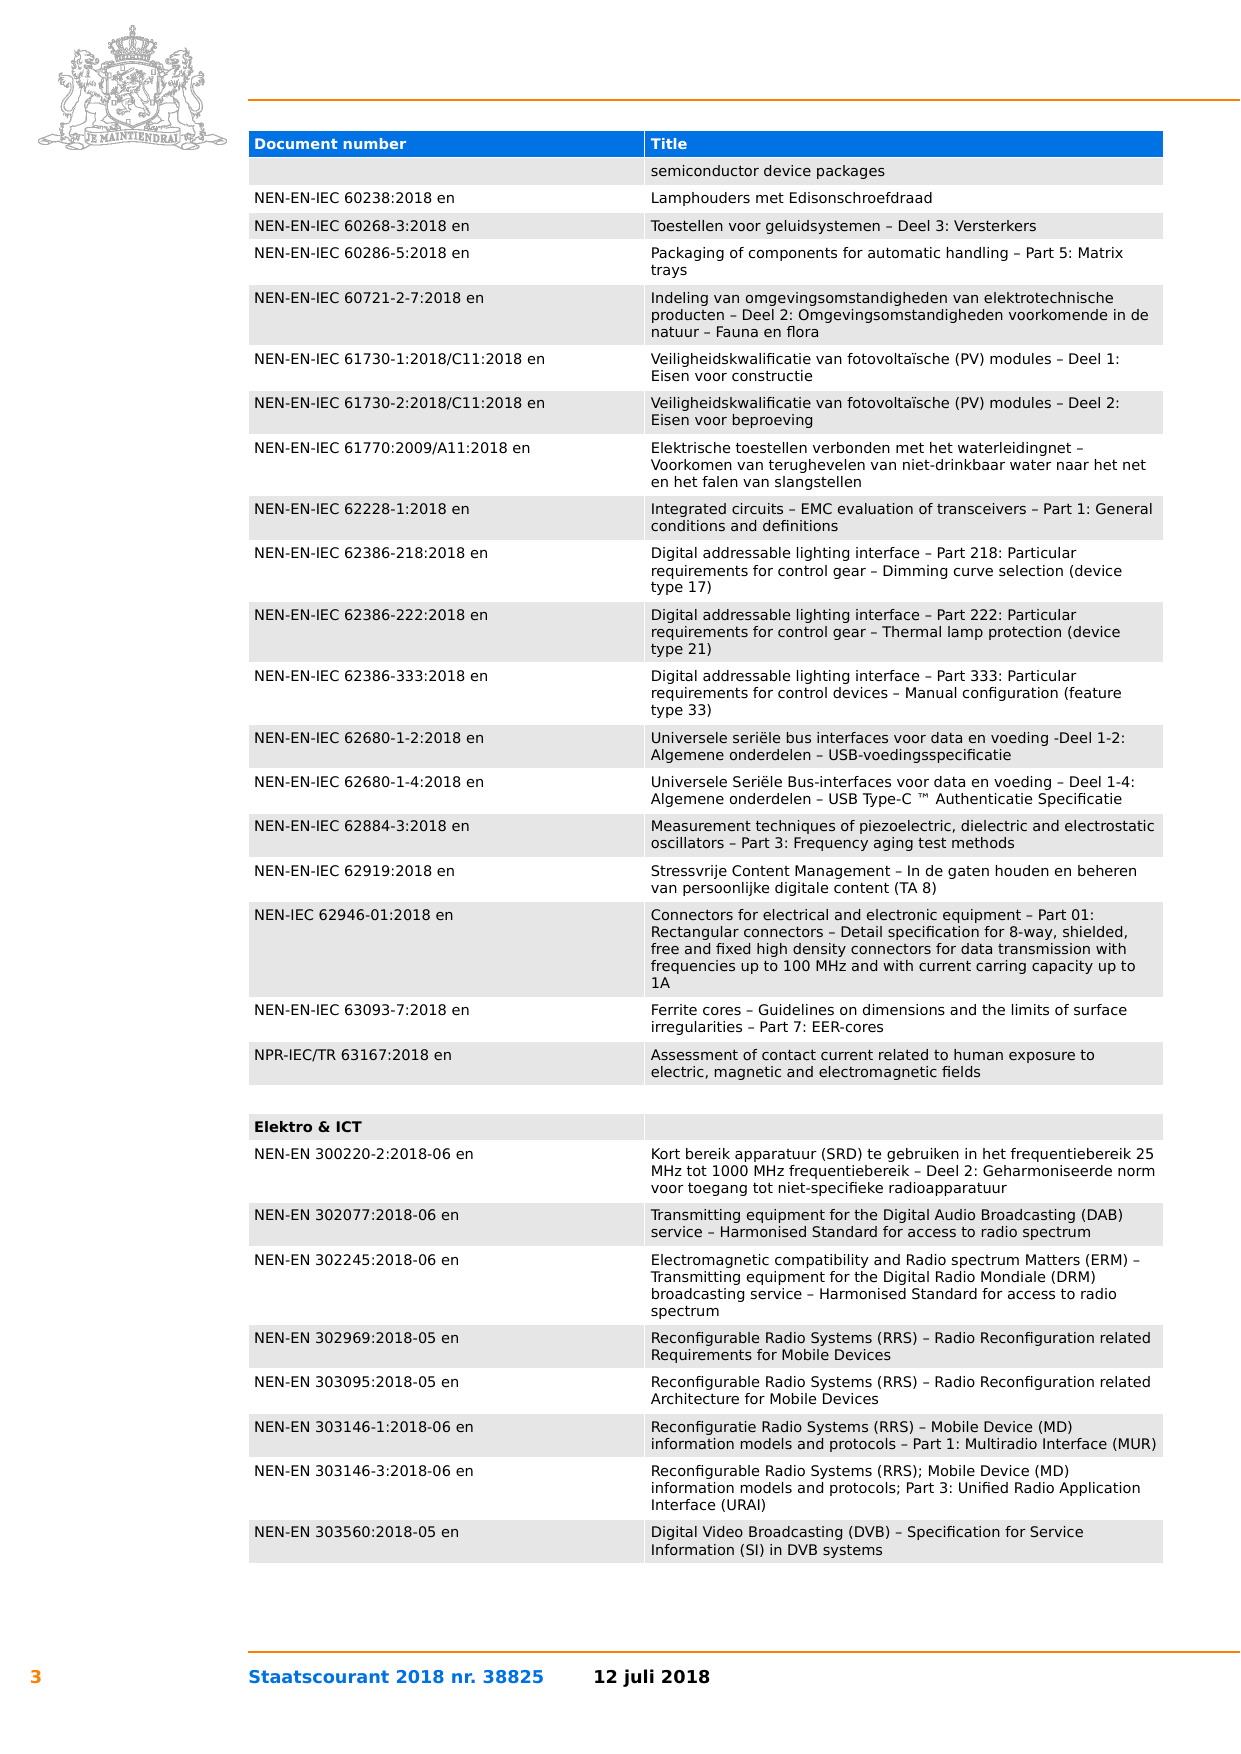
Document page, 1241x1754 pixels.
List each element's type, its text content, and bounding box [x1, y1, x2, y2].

table_cell Assessment of contact current related to human exposure to electric, magnetic and electromagnetic fields [645, 1042, 1163, 1085]
table_cell NEN-EN-IEC 61730-1:2018/C11:2018 en [249, 346, 644, 389]
table_cell Indeling van omgevingsomstandigheden van elektrotechnische producten – Deel 2: Omgevingsomstandigheden voorkomende in de natuur – Fauna en flora [645, 285, 1163, 345]
table_cell Lamphouders met Edisonschroefdraad [645, 186, 1163, 212]
table_header Document number [249, 131, 644, 157]
table_cell NEN-EN 302077:2018-06 en [249, 1203, 644, 1246]
table_cell NEN-EN 302969:2018-05 en [249, 1325, 644, 1368]
table_cell Electromagnetic compatibility and Radio spectrum Matters (ERM) – Transmitting equipment for the Digital Radio Mondiale (DRM) broadcasting service – Harmonised Standard for access to radio spectrum [645, 1247, 1163, 1324]
table_cell NEN-EN 303095:2018-05 en [249, 1370, 644, 1413]
table_cell NEN-EN 303560:2018-05 en [249, 1520, 644, 1563]
table_cell NEN-EN-IEC 60268-3:2018 en [249, 213, 644, 239]
table_cell [249, 1086, 644, 1113]
table_cell Universele seriële bus interfaces voor data en voeding -Deel 1-2: Algemene onderdelen – USB-voedingsspecificatie [645, 725, 1163, 768]
table_cell Universele Seriële Bus-interfaces voor data en voeding – Deel 1-4: Algemene onderdelen – USB Type-C ™ Authenticatie Specificatie [645, 769, 1163, 812]
table_cell [645, 1086, 1163, 1113]
table_cell [645, 1564, 1163, 1590]
table_cell Digital addressable lighting interface – Part 222: Particular requirements for control gear – Thermal lamp protection (device type 21) [645, 602, 1163, 662]
table_cell NEN-EN-IEC 61730-2:2018/C11:2018 en [249, 391, 644, 434]
table_cell NEN-EN-IEC 62386-218:2018 en [249, 541, 644, 601]
table_cell Reconfigurable Radio Systems (RRS) – Radio Reconfiguration related Architecture for Mobile Devices [645, 1370, 1163, 1413]
table_cell NEN-EN-IEC 62228-1:2018 en [249, 496, 644, 540]
table_cell NEN-EN-IEC 62919:2018 en [249, 858, 644, 901]
table_cell NEN-EN-IEC 62386-333:2018 en [249, 664, 644, 724]
table_cell NEN-EN 303146-3:2018-06 en [249, 1458, 644, 1519]
table_cell [249, 1564, 644, 1590]
table_cell NEN-EN-IEC 60286-5:2018 en [249, 241, 644, 284]
table_cell Integrated circuits – EMC evaluation of transceivers – Part 1: General conditions and definitions [645, 496, 1163, 540]
table_header Title [645, 131, 1163, 157]
table_cell [249, 158, 644, 185]
table_cell NEN-EN-IEC 63093-7:2018 en [249, 998, 644, 1041]
table_cell NEN-IEC 62946-01:2018 en [249, 902, 644, 997]
table_cell Transmitting equipment for the Digital Audio Broadcasting (DAB) service – Harmonised Standard for access to radio spectrum [645, 1203, 1163, 1246]
table_cell NEN-EN-IEC 60721-2-7:2018 en [249, 285, 644, 345]
table_cell NEN-EN 300220-2:2018-06 en [249, 1141, 644, 1201]
table_cell [645, 1114, 1163, 1140]
table_cell Veiligheidskwalificatie van fotovoltaïsche (PV) modules – Deel 2: Eisen voor beproeving [645, 391, 1163, 434]
table_cell NEN-EN-IEC 61770:2009/A11:2018 en [249, 435, 644, 495]
table_cell semiconductor device packages [645, 158, 1163, 185]
table_cell NEN-EN-IEC 60238:2018 en [249, 186, 644, 212]
table_cell NPR-IEC/TR 63167:2018 en [249, 1042, 644, 1085]
table_cell NEN-EN-IEC 62680-1-2:2018 en [249, 725, 644, 768]
table_cell Digital addressable lighting interface – Part 218: Particular requirements for control gear – Dimming curve selection (device type 17) [645, 541, 1163, 601]
table_cell Stressvrije Content Management – In de gaten houden en beheren van persoonlijke digitale content (TA 8) [645, 858, 1163, 901]
table_cell NEN-EN 303146-1:2018-06 en [249, 1414, 644, 1457]
table_cell NEN-EN-IEC 62386-222:2018 en [249, 602, 644, 662]
table_cell Connectors for electrical and electronic equipment – Part 01: Rectangular connectors – Detail specification for 8-way, shielded, free and fixed high density connectors for data transmission with frequencies up to 100 MHz and with current carring capacity up to 1A [645, 902, 1163, 997]
table_cell Kort bereik apparatuur (SRD) te gebruiken in het frequentiebereik 25 MHz tot 1000 MHz frequentiebereik – Deel 2: Geharmoniseerde norm voor toegang tot niet-specifieke radioapparatuur [645, 1141, 1163, 1201]
picture [38, 25, 227, 150]
table_cell Toestellen voor geluidsystemen – Deel 3: Versterkers [645, 213, 1163, 239]
table_cell Elektro & ICT [249, 1114, 644, 1140]
table_cell Reconfigurable Radio Systems (RRS) – Radio Reconfiguration related Requirements for Mobile Devices [645, 1325, 1163, 1368]
table_cell Ferrite cores – Guidelines on dimensions and the limits of surface irregularities – Part 7: EER-cores [645, 998, 1163, 1041]
table_cell NEN-EN-IEC 62884-3:2018 en [249, 814, 644, 857]
table_cell Packaging of components for automatic handling – Part 5: Matrix trays [645, 241, 1163, 284]
table_cell Reconfigurable Radio Systems (RRS); Mobile Device (MD) information models and protocols; Part 3: Unified Radio Application Interface (URAI) [645, 1458, 1163, 1519]
table_cell Digital addressable lighting interface – Part 333: Particular requirements for control devices – Manual configuration (feature type 33) [645, 664, 1163, 724]
table_cell Digital Video Broadcasting (DVB) – Specification for Service Information (SI) in DVB systems [645, 1520, 1163, 1563]
table_cell Veiligheidskwalificatie van fotovoltaïsche (PV) modules – Deel 1: Eisen voor constructie [645, 346, 1163, 389]
table_cell Measurement techniques of piezoelectric, dielectric and electrostatic oscillators – Part 3: Frequency aging test methods [645, 814, 1163, 857]
table_cell NEN-EN-IEC 62680-1-4:2018 en [249, 769, 644, 812]
table_cell NEN-EN 302245:2018-06 en [249, 1247, 644, 1324]
table_cell Reconfiguratie Radio Systems (RRS) – Mobile Device (MD) information models and protocols – Part 1: Multiradio Interface (MUR) [645, 1414, 1163, 1457]
table_cell Elektrische toestellen verbonden met het waterleidingnet – Voorkomen van terughevelen van niet-drinkbaar water naar het net en het falen van slangstellen [645, 435, 1163, 495]
